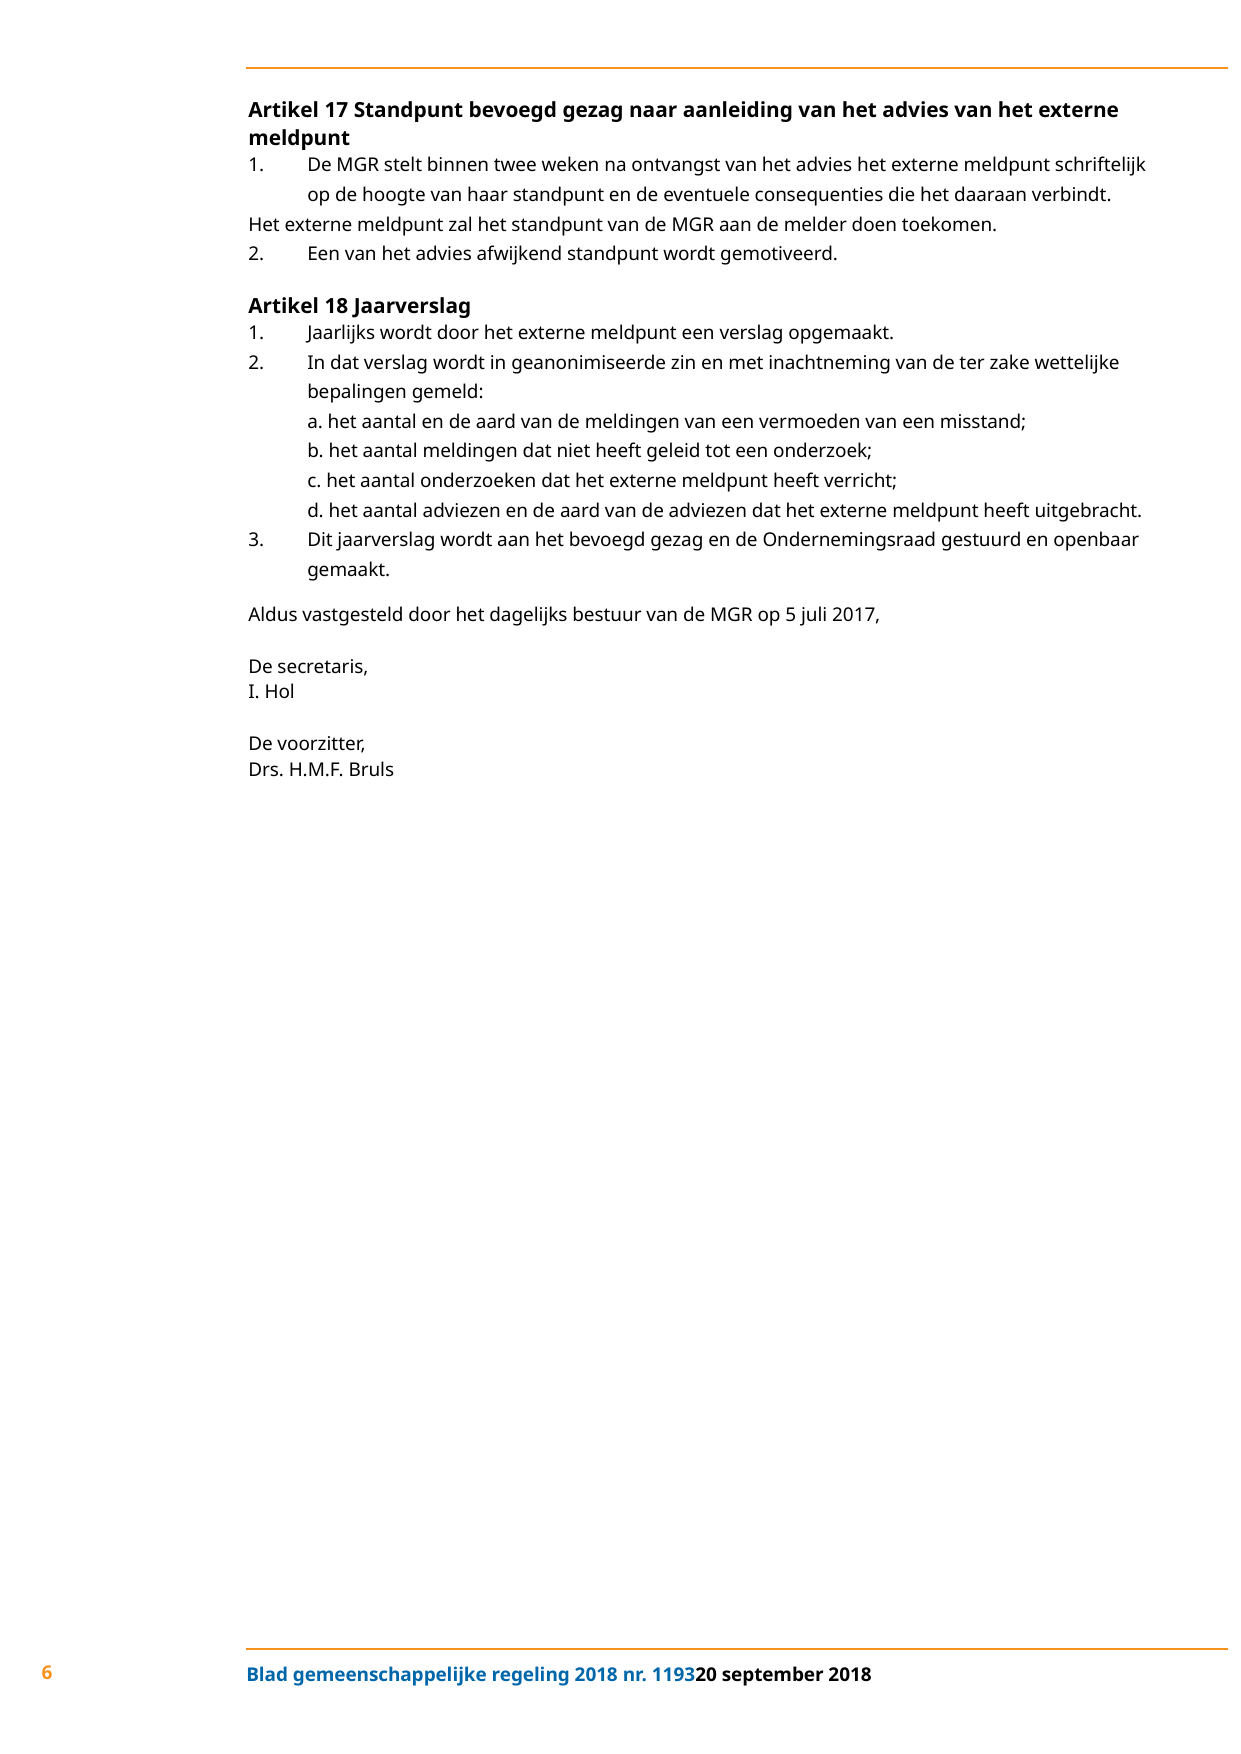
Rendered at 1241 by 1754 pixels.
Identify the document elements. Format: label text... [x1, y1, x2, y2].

list a. het aantal en de aard van de meldingen van een vermoeden van een misstand; [248, 408, 1152, 434]
list Dit jaarverslag wordt aan het bevoegd gezag en de Ondernemingsraad gestuurd en openbaar gemaakt. [248, 526, 1152, 582]
list b. het aantal meldingen dat niet heeft geleid tot een onderzoek; [248, 438, 1152, 463]
picture [41, 47, 231, 172]
text Artikel 17 Standpunt bevoegd gezag naar aanleiding van het advies van het externe meldpunt [248, 95, 1152, 152]
list De MGR stelt binnen twee weken na ontvangst van het advies het externe meldpunt schriftelijk op de hoogte van haar standpunt en de eventuele consequenties die het daaraan verbindt. [248, 152, 1152, 207]
list d. het aantal adviezen en de aard van de adviezen dat het externe meldpunt heeft uitgebracht. [248, 497, 1152, 522]
text De secretaris, [248, 653, 1152, 679]
text Drs. H.M.F. Bruls [248, 756, 1152, 782]
text Het externe meldpunt zal het standpunt van de MGR aan de melder doen toekomen. [248, 211, 1152, 237]
list c. het aantal onderzoeken dat het externe meldpunt heeft verricht; [248, 467, 1152, 493]
list Jaarlijks wordt door het externe meldpunt een verslag opgemaakt. [248, 319, 1152, 345]
text Artikel 18 Jaarverslag [248, 291, 1152, 319]
text Aldus vastgesteld door het dagelijks bestuur van de MGR op 5 juli 2017, [248, 602, 1152, 627]
list Een van het advies afwijkend standpunt wordt gemotiveerd. [248, 240, 1152, 266]
list In dat verslag wordt in geanonimiseerde zin en met inachtneming van de ter zake wettelijke bepalingen gemeld: [248, 349, 1152, 404]
text I. Hol [248, 679, 1152, 704]
text De voorzitter, [248, 730, 1152, 756]
